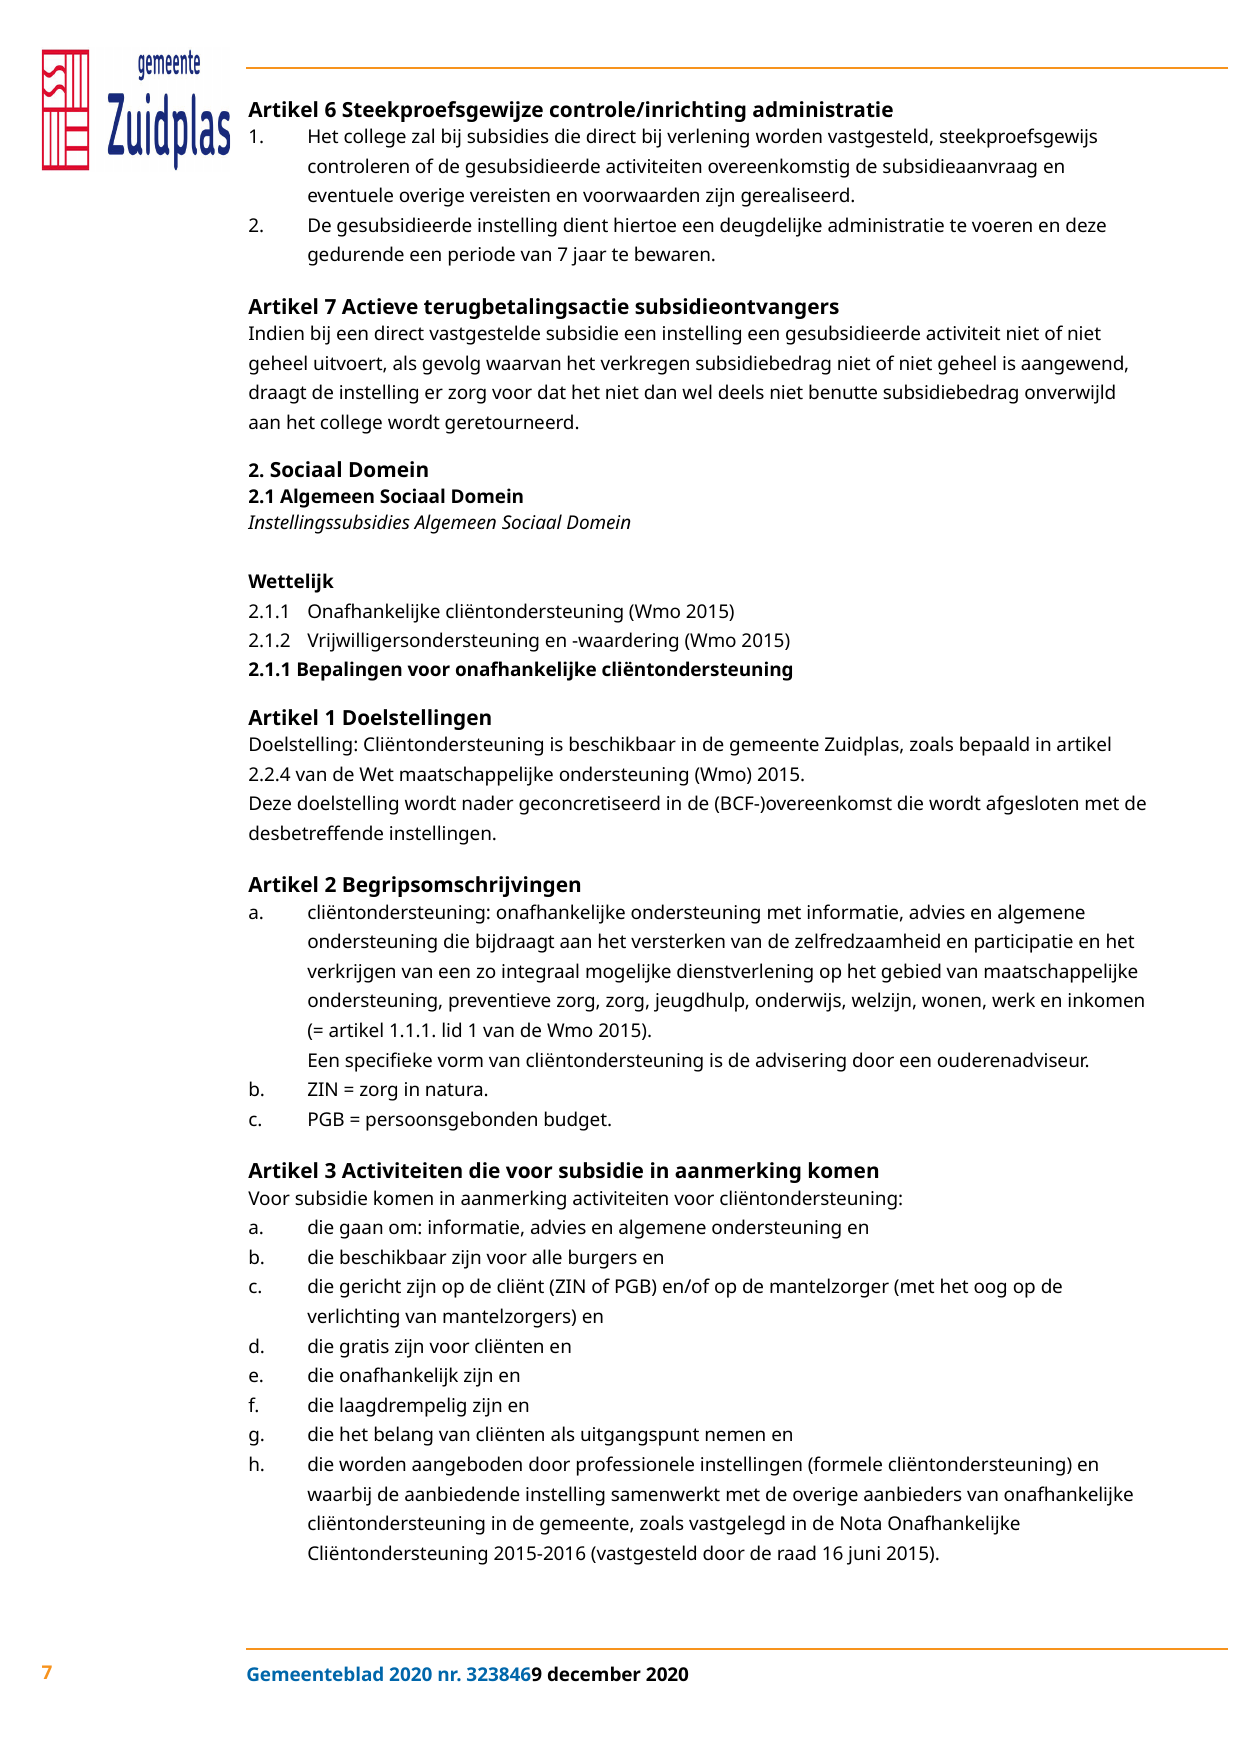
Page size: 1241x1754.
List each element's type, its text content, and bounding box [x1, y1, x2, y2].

table_header Wettelijk Onafhankelijke cliëntondersteuning (Wmo 2015) Vrijwilligersondersteuning en -waardering (Wmo 2015) [248, 568, 1152, 653]
text Indien bij een direct vastgestelde subsidie een instelling een gesubsidieerde activiteit niet of niet geheel uitvoert, als gevolg waarvan het verkregen subsidiebedrag niet of niet geheel is aangewend, draagt de instelling er zorg voor dat het niet dan wel deels niet benutte subsidiebedrag onverwijld aan het college wordt geretourneerd. [248, 320, 1152, 435]
list De gesubsidieerde instelling dient hiertoe een deugdelijke administratie te voeren en deze gedurende een periode van 7 jaar te bewaren. [248, 212, 1152, 267]
text 2. Sociaal Domein [248, 455, 1152, 483]
list die gericht zijn op de cliënt (ZIN of PGB) en/of op de mantelzorger (met het oog op de verlichting van mantelzorgers) en [248, 1274, 1152, 1329]
text Artikel 3 Activiteiten die voor subsidie in aanmerking komen [248, 1156, 1152, 1185]
list die gratis zijn voor cliënten en [248, 1333, 1152, 1358]
text 2.1.1 Bepalingen voor onafhankelijke cliëntondersteuning [248, 656, 1152, 682]
list PGB = persoonsgebonden budget. [248, 1106, 1152, 1132]
list die gaan om: informatie, advies en algemene ondersteuning en [248, 1214, 1152, 1240]
list die beschikbaar zijn voor alle burgers en [248, 1244, 1152, 1270]
list die laagdrempelig zijn en [248, 1392, 1152, 1418]
list Het college zal bij subsidies die direct bij verlening worden vastgesteld, steekproefsgewijs controleren of de gesubsidieerde activiteiten overeenkomstig de subsidieaanvraag en eventuele overige vereisten en voorwaarden zijn gerealiseerd. [248, 123, 1152, 208]
list die onafhankelijk zijn en [248, 1362, 1152, 1388]
text Instellingssubsidies Algemeen Sociaal Domein [248, 509, 1152, 535]
text Artikel 2 Begripsomschrijvingen [248, 871, 1152, 899]
picture [41, 47, 231, 172]
text Deze doelstelling wordt nader geconcretiseerd in de (BCF-)overeenkomst die wordt afgesloten met de desbetreffende instellingen. [248, 791, 1152, 846]
list (= artikel 1.1.1. lid 1 van de Wmo 2015). [248, 1017, 1152, 1043]
text Voor subsidie komen in aanmerking activiteiten voor cliëntondersteuning: [248, 1185, 1152, 1211]
text Doelstelling: Cliëntondersteuning is beschikbaar in de gemeente Zuidplas, zoals bepaald in artikel 2.2.4 van de Wet maatschappelijke ondersteuning (Wmo) 2015. [248, 731, 1152, 787]
text Artikel 1 Doelstellingen [248, 703, 1152, 731]
list Een specifieke vorm van cliëntondersteuning is de advisering door een ouderenadviseur. [248, 1047, 1152, 1073]
text Artikel 6 Steekproefsgewijze controle/inrichting administratie [248, 95, 1152, 123]
text Artikel 7 Actieve terugbetalingsactie subsidieontvangers [248, 292, 1152, 320]
list die worden aangeboden door professionele instellingen (formele cliëntondersteuning) en waarbij de aanbiedende instelling samenwerkt met de overige aanbieders van onafhankelijke cliëntondersteuning in de gemeente, zoals vastgelegd in de Nota Onafhankelijke Cliëntondersteuning 2015-2016 (vastgesteld door de raad 16 juni 2015). [248, 1451, 1152, 1566]
list die het belang van cliënten als uitgangspunt nemen en [248, 1422, 1152, 1447]
list cliëntondersteuning: onafhankelijke ondersteuning met informatie, advies en algemene ondersteuning die bijdraagt aan het versterken van de zelfredzaamheid en participatie en het verkrijgen van een zo integraal mogelijke dienstverlening op het gebied van maatschappelijke ondersteuning, preventieve zorg, zorg, jeugdhulp, onderwijs, welzijn, wonen, werk en inkomen [248, 899, 1152, 1013]
text 2.1 Algemeen Sociaal Domein [248, 483, 1152, 509]
list ZIN = zorg in natura. [248, 1076, 1152, 1102]
